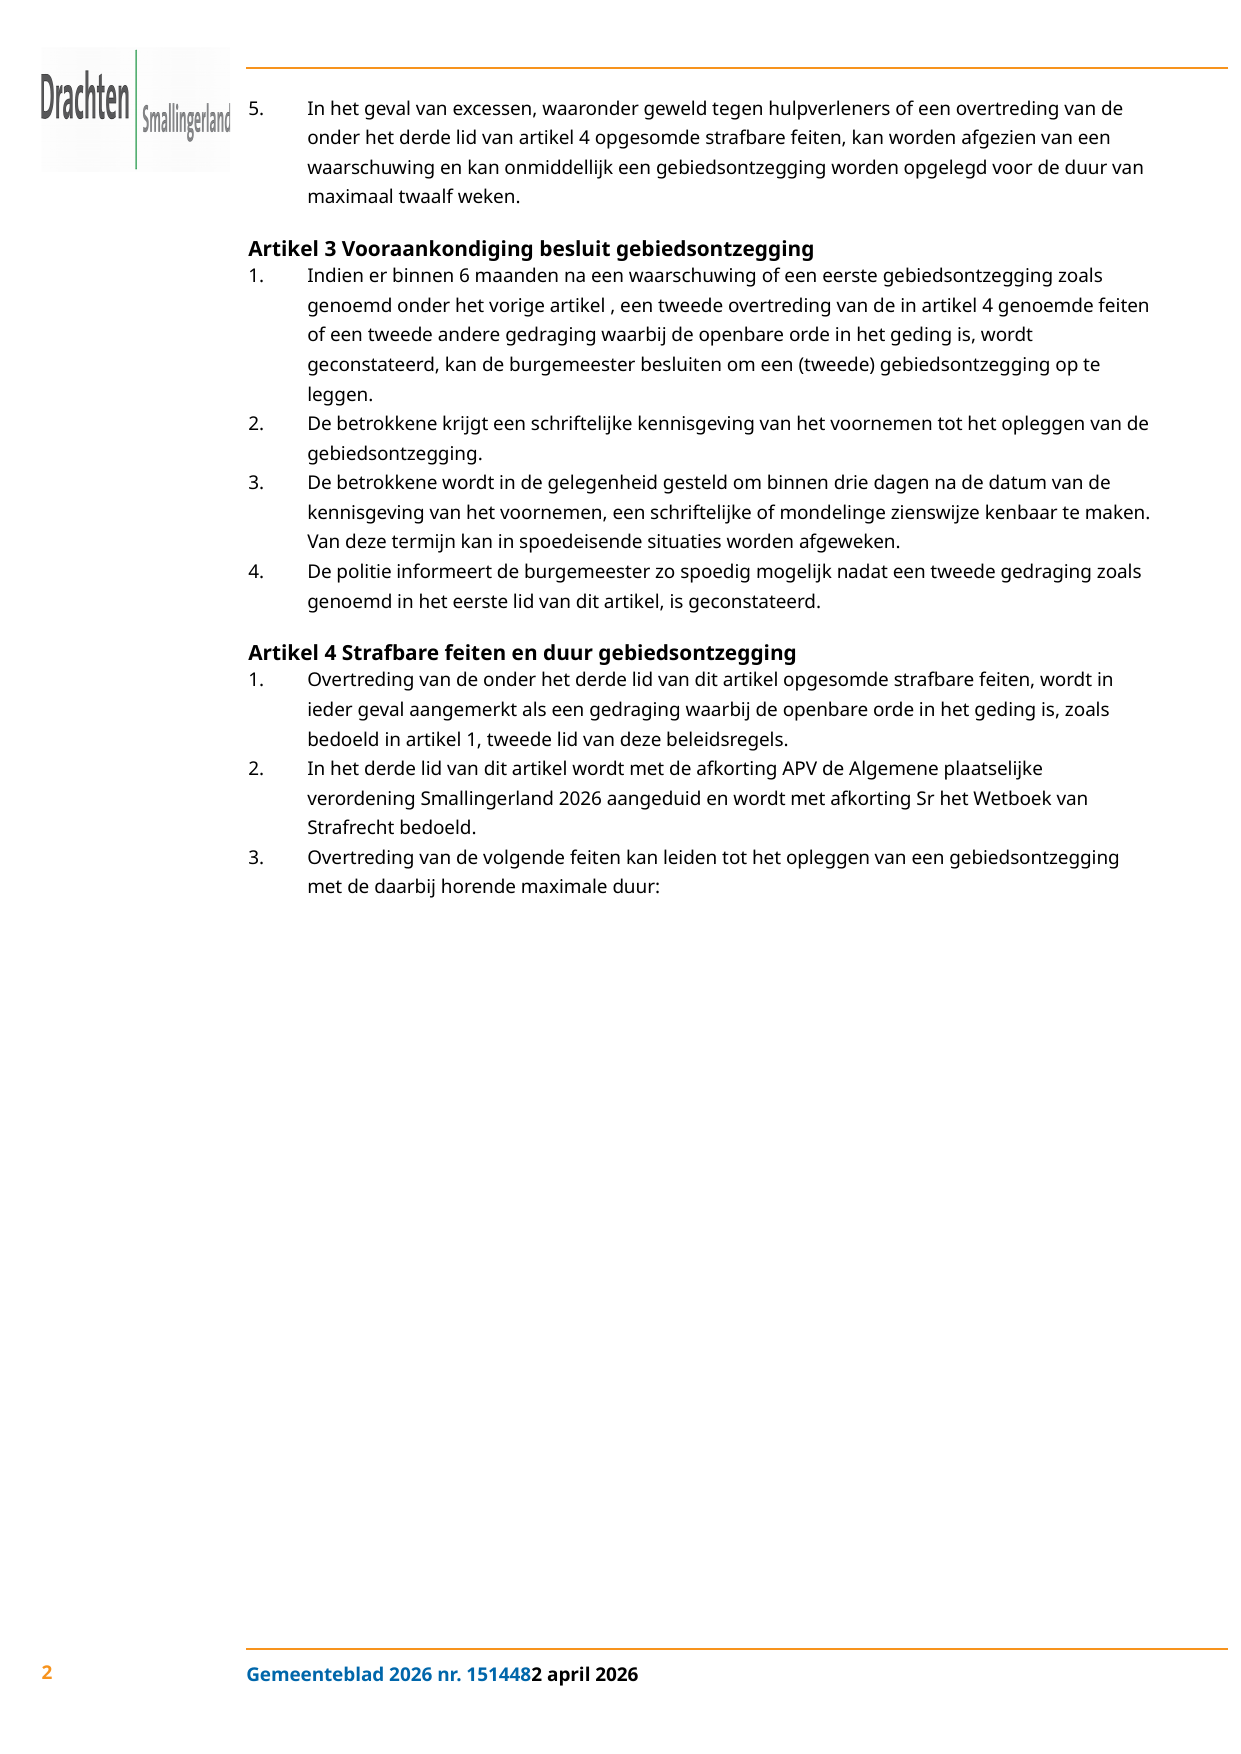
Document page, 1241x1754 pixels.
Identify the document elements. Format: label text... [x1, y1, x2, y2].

list Indien er binnen 6 maanden na een waarschuwing of een eerste gebiedsontzegging zoals genoemd onder het vorige artikel , een tweede overtreding van de in artikel 4 genoemde feiten of een tweede andere gedraging waarbij de openbare orde in het geding is, wordt geconstateerd, kan de burgemeester besluiten om een (tweede) gebiedsontzegging op te leggen. [248, 262, 1152, 406]
list In het geval van excessen, waaronder geweld tegen hulpverleners of een overtreding van de onder het derde lid van artikel 4 opgesomde strafbare feiten, kan worden afgezien van een waarschuwing en kan onmiddellijk een gebiedsontzegging worden opgelegd voor de duur van maximaal twaalf weken. [248, 95, 1152, 209]
list In het derde lid van dit artikel wordt met de afkorting APV de Algemene plaatselijke verordening Smallingerland 2026 aangeduid en wordt met afkorting Sr het Wetboek van Strafrecht bedoeld. [248, 755, 1152, 840]
picture [41, 47, 231, 172]
list Overtreding van de onder het derde lid van dit artikel opgesomde strafbare feiten, wordt in ieder geval aangemerkt als een gedraging waarbij de openbare orde in het geding is, zoals bedoeld in artikel 1, tweede lid van deze beleidsregels. [248, 667, 1152, 752]
list De betrokkene wordt in de gelegenheid gesteld om binnen drie dagen na de datum van de kennisgeving van het voornemen, een schriftelijke of mondelinge zienswijze kenbaar te maken. Van deze termijn kan in spoedeisende situaties worden afgeweken. [248, 469, 1152, 554]
list De betrokkene krijgt een schriftelijke kennisgeving van het voornemen tot het opleggen van de gebiedsontzegging. [248, 410, 1152, 466]
text Artikel 3 Vooraankondiging besluit gebiedsontzegging [248, 234, 1152, 262]
list Overtreding van de volgende feiten kan leiden tot het opleggen van een gebiedsontzegging met de daarbij horende maximale duur: [248, 844, 1152, 899]
text Artikel 4 Strafbare feiten en duur gebiedsontzegging [248, 638, 1152, 667]
list De politie informeert de burgemeester zo spoedig mogelijk nadat een tweede gedraging zoals genoemd in het eerste lid van dit artikel, is geconstateerd. [248, 558, 1152, 613]
